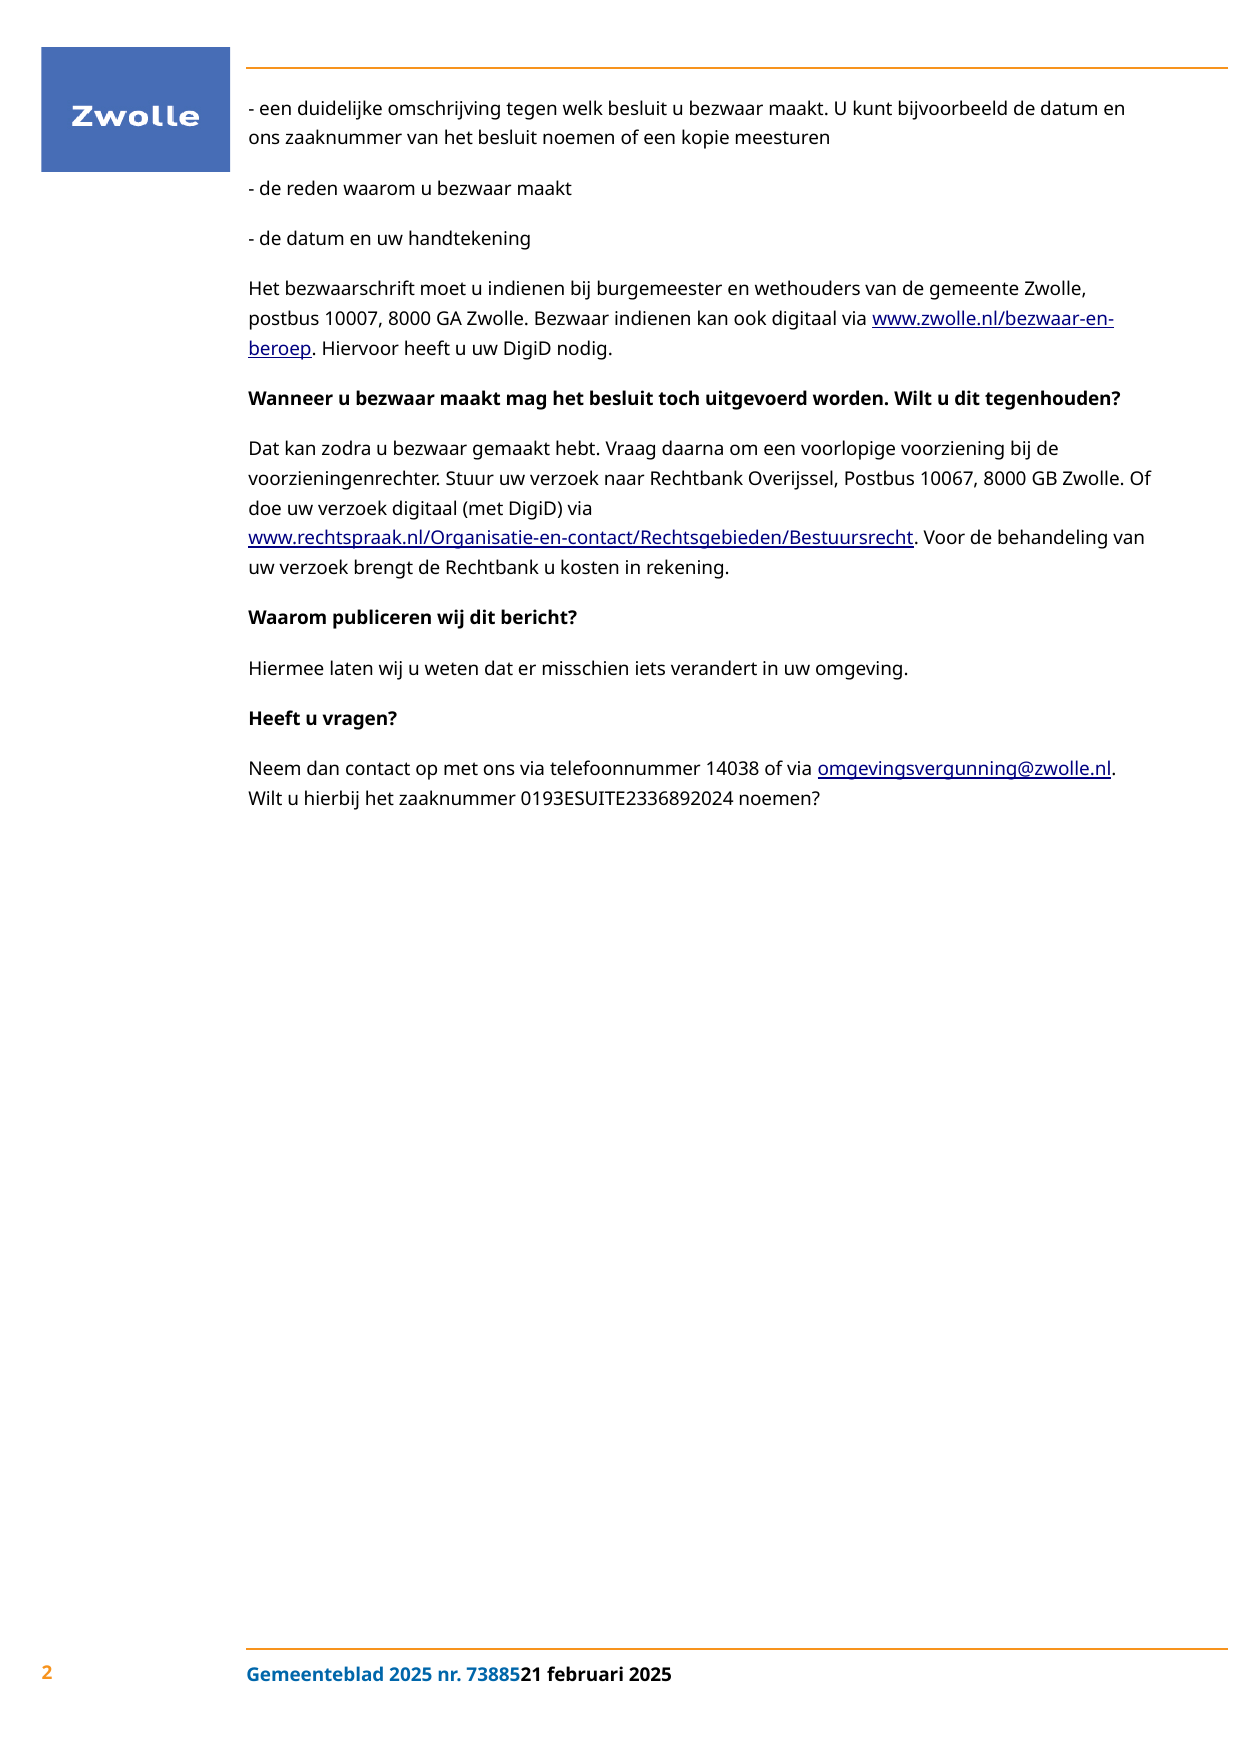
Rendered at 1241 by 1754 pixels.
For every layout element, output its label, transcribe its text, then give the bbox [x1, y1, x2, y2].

text Dat kan zodra u bezwaar gemaakt hebt. Vraag daarna om een voorlopige voorziening bij de voorzieningenrechter. Stuur uw verzoek naar Rechtbank Overijssel, Postbus 10067, 8000 GB Zwolle. Of doe uw verzoek digitaal (met DigiD) via www.rechtspraak.nl/Organisatie-en-contact/Rechtsgebieden/Bestuursrecht. Voor de behandeling van uw verzoek brengt de Rechtbank u kosten in rekening. [248, 436, 1152, 580]
picture [41, 47, 231, 172]
text - een duidelijke omschrijving tegen welk besluit u bezwaar maakt. U kunt bijvoorbeeld de datum en ons zaaknummer van het besluit noemen of een kopie meesturen [248, 95, 1152, 150]
text Hiermee laten wij u weten dat er misschien iets verandert in uw omgeving. [248, 655, 1152, 681]
text Wanneer u bezwaar maakt mag het besluit toch uitgevoerd worden. Wilt u dit tegenhouden? [248, 385, 1152, 411]
text Neem dan contact op met ons via telefoonnummer 14038 of via omgevingsvergunning@zwolle.nl. Wilt u hierbij het zaaknummer 0193ESUITE2336892024 noemen? [248, 756, 1152, 811]
text - de reden waarom u bezwaar maakt [248, 175, 1152, 201]
text Het bezwaarschrift moet u indienen bij burgemeester en wethouders van de gemeente Zwolle, postbus 10007, 8000 GA Zwolle. Bezwaar indienen kan ook digitaal via www.zwolle.nl/bezwaar-en-beroep. Hiervoor heeft u uw DigiD nodig. [248, 276, 1152, 361]
text - de datum en uw handtekening [248, 225, 1152, 251]
text Heeft u vragen? [248, 705, 1152, 731]
text Waarom publiceren wij dit bericht? [248, 604, 1152, 630]
